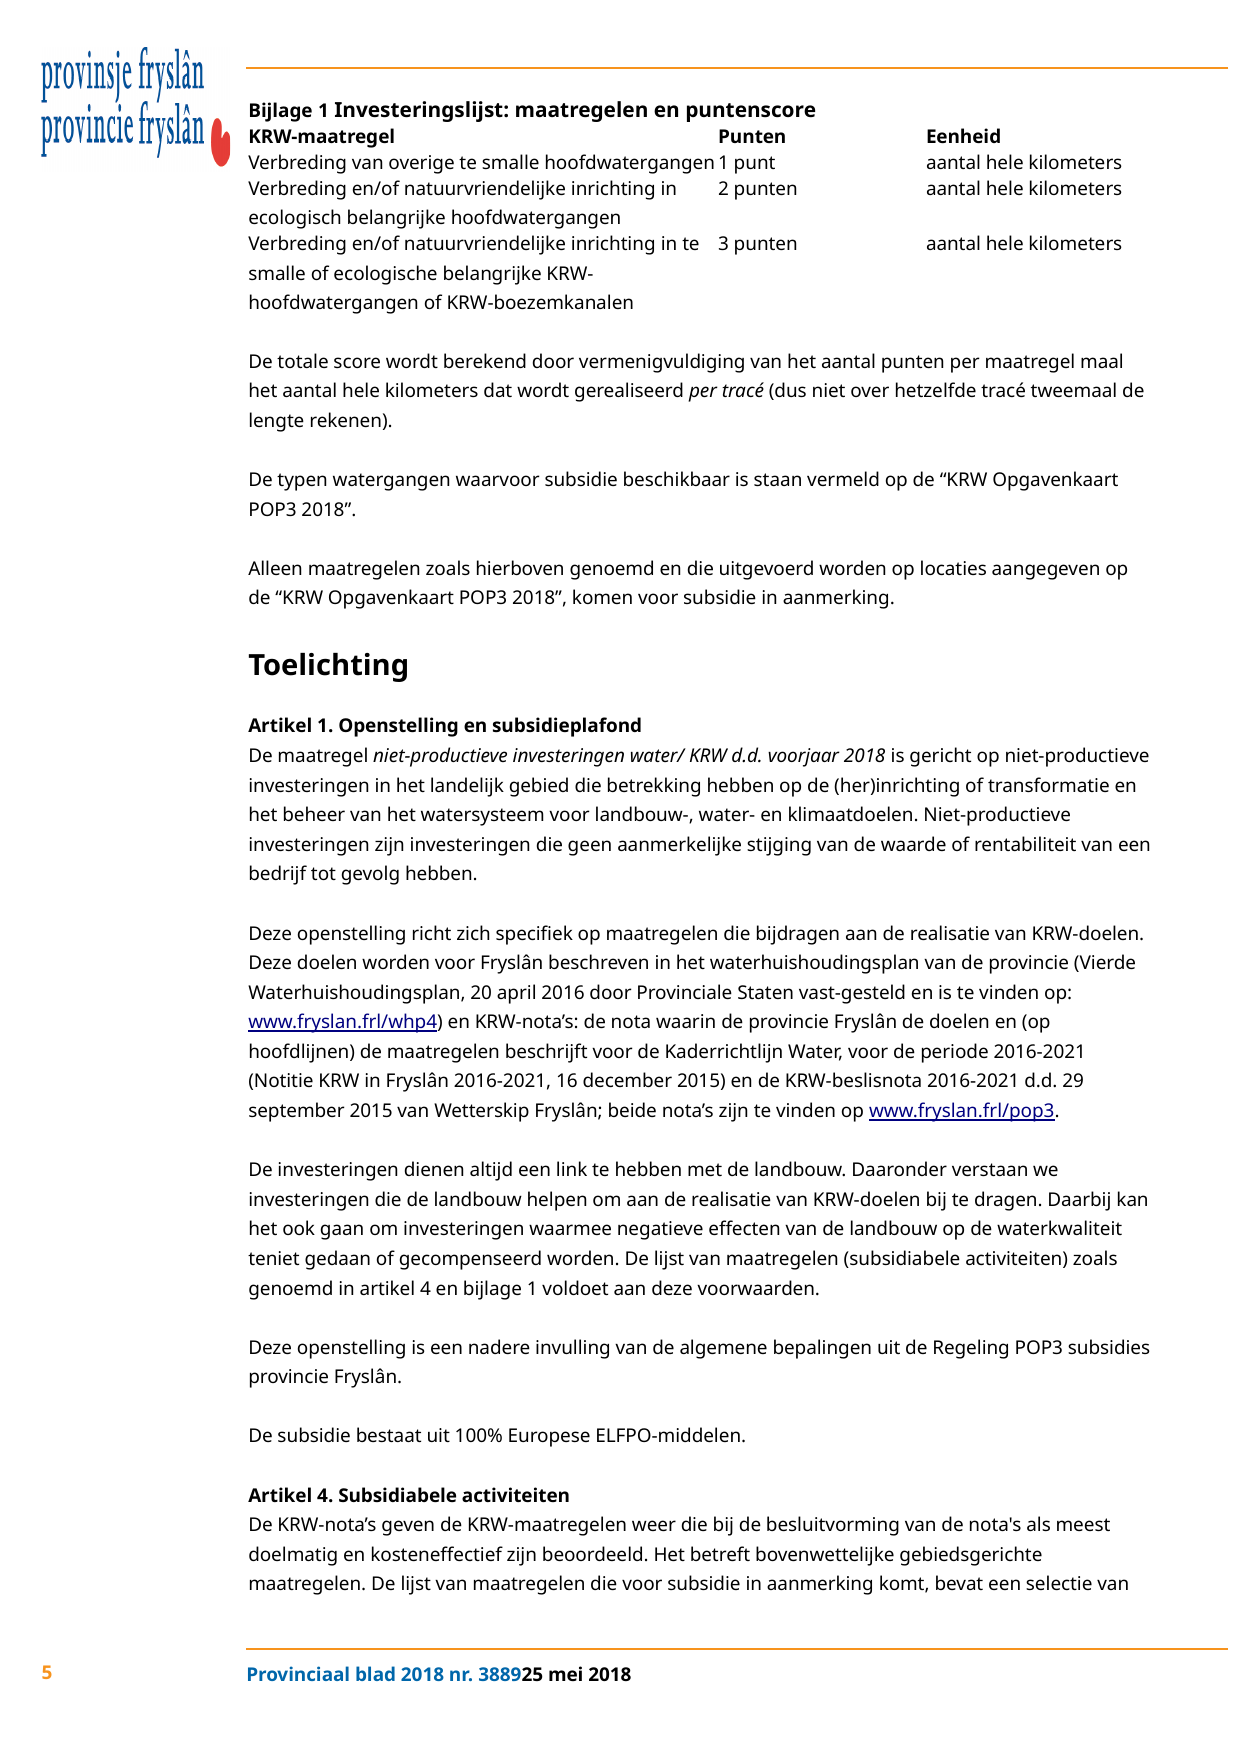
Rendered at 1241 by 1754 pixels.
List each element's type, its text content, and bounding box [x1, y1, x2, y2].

table_cell aantal hele kilometers [926, 175, 1152, 230]
table_cell aantal hele kilometers [926, 230, 1152, 315]
table_cell aantal hele kilometers [926, 149, 1152, 175]
text De KRW-nota’s geven de KRW-maatregelen weer die bij de besluitvorming van de nota's als meest doelmatig en kosteneffectief zijn beoordeeld. Het betreft bovenwettelijke gebiedsgerichte maatregelen. De lijst van maatregelen die voor subsidie in aanmerking komt, bevat een selectie van [248, 1511, 1152, 1596]
text Deze openstelling richt zich specifiek op maatregelen die bijdragen aan de realisatie van KRW-doelen. Deze doelen worden voor Fryslân beschreven in het waterhuishoudingsplan van de provincie (Vierde Waterhuishoudingsplan, 20 april 2016 door Provinciale Staten vast-gesteld en is te vinden op: www.fryslan.frl/whp4) en KRW-nota’s: de nota waarin de provincie Fryslân de doelen en (op hoofdlijnen) de maatregelen beschrijft voor de Kaderrichtlijn Water, voor de periode 2016-2021 (Notitie KRW in Fryslân 2016-2021, 16 december 2015) en de KRW-beslisnota 2016-2021 d.d. 29 september 2015 van Wetterskip Fryslân; beide nota’s zijn te vinden op www.fryslan.frl/pop3. [248, 920, 1152, 1123]
table_header KRW-maatregel [248, 124, 718, 149]
text De subsidie bestaat uit 100% Europese ELFPO-middelen. [248, 1423, 1152, 1448]
text Artikel 4. Subsidiabele activiteiten [248, 1482, 1152, 1507]
picture [41, 47, 231, 172]
text Deze openstelling is een nadere invulling van de algemene bepalingen uit de Regeling POP3 subsidies provincie Fryslân. [248, 1334, 1152, 1389]
table_header Eenheid [926, 124, 1152, 149]
text Bijlage 1 Investeringslijst: maatregelen en puntenscore [248, 95, 1152, 123]
text De investeringen dienen altijd een link te hebben met de landbouw. Daaronder verstaan we investeringen die de landbouw helpen om aan de realisatie van KRW-doelen bij te dragen. Daarbij kan het ook gaan om investeringen waarmee negatieve effecten van de landbouw op de waterkwaliteit teniet gedaan of gecompenseerd worden. De lijst van maatregelen (subsidiabele activiteiten) zoals genoemd in artikel 4 en bijlage 1 voldoet aan deze voorwaarden. [248, 1156, 1152, 1300]
table_cell Verbreding van overige te smalle hoofdwatergangen [248, 149, 718, 175]
text De totale score wordt berekend door vermenigvuldiging van het aantal punten per maatregel maal het aantal hele kilometers dat wordt gerealiseerd per tracé (dus niet over hetzelfde tracé tweemaal de lengte rekenen). [248, 348, 1152, 433]
text Artikel 1. Openstelling en subsidieplafond [248, 713, 1152, 738]
text De typen watergangen waarvoor subsidie beschikbaar is staan vermeld op de “KRW Opgavenkaart POP3 2018”. [248, 466, 1152, 522]
table_cell Verbreding en/of natuurvriendelijke inrichting in te smalle of ecologische belangrijke KRW-hoofdwatergangen of KRW-boezemkanalen [248, 230, 718, 315]
table_cell 2 punten [718, 175, 926, 230]
table_cell 3 punten [718, 230, 926, 315]
table_header Punten [718, 124, 926, 149]
text De maatregel niet-productieve investeringen water/ KRW d.d. voorjaar 2018 is gericht op niet-productieve investeringen in het landelijk gebied die betrekking hebben op de (her)inrichting of transformatie en het beheer van het watersysteem voor landbouw-, water- en klimaatdoelen. Niet-productieve investeringen zijn investeringen die geen aanmerkelijke stijging van de waarde of rentabiliteit van een bedrijf tot gevolg hebben. [248, 742, 1152, 886]
table_cell Verbreding en/of natuurvriendelijke inrichting in ecologisch belangrijke hoofdwatergangen [248, 175, 718, 230]
table_cell 1 punt [718, 149, 926, 175]
text Toelichting [248, 644, 1152, 683]
text Alleen maatregelen zoals hierboven genoemd en die uitgevoerd worden op locaties aangegeven op de “KRW Opgavenkaart POP3 2018”, komen voor subsidie in aanmerking. [248, 555, 1152, 610]
